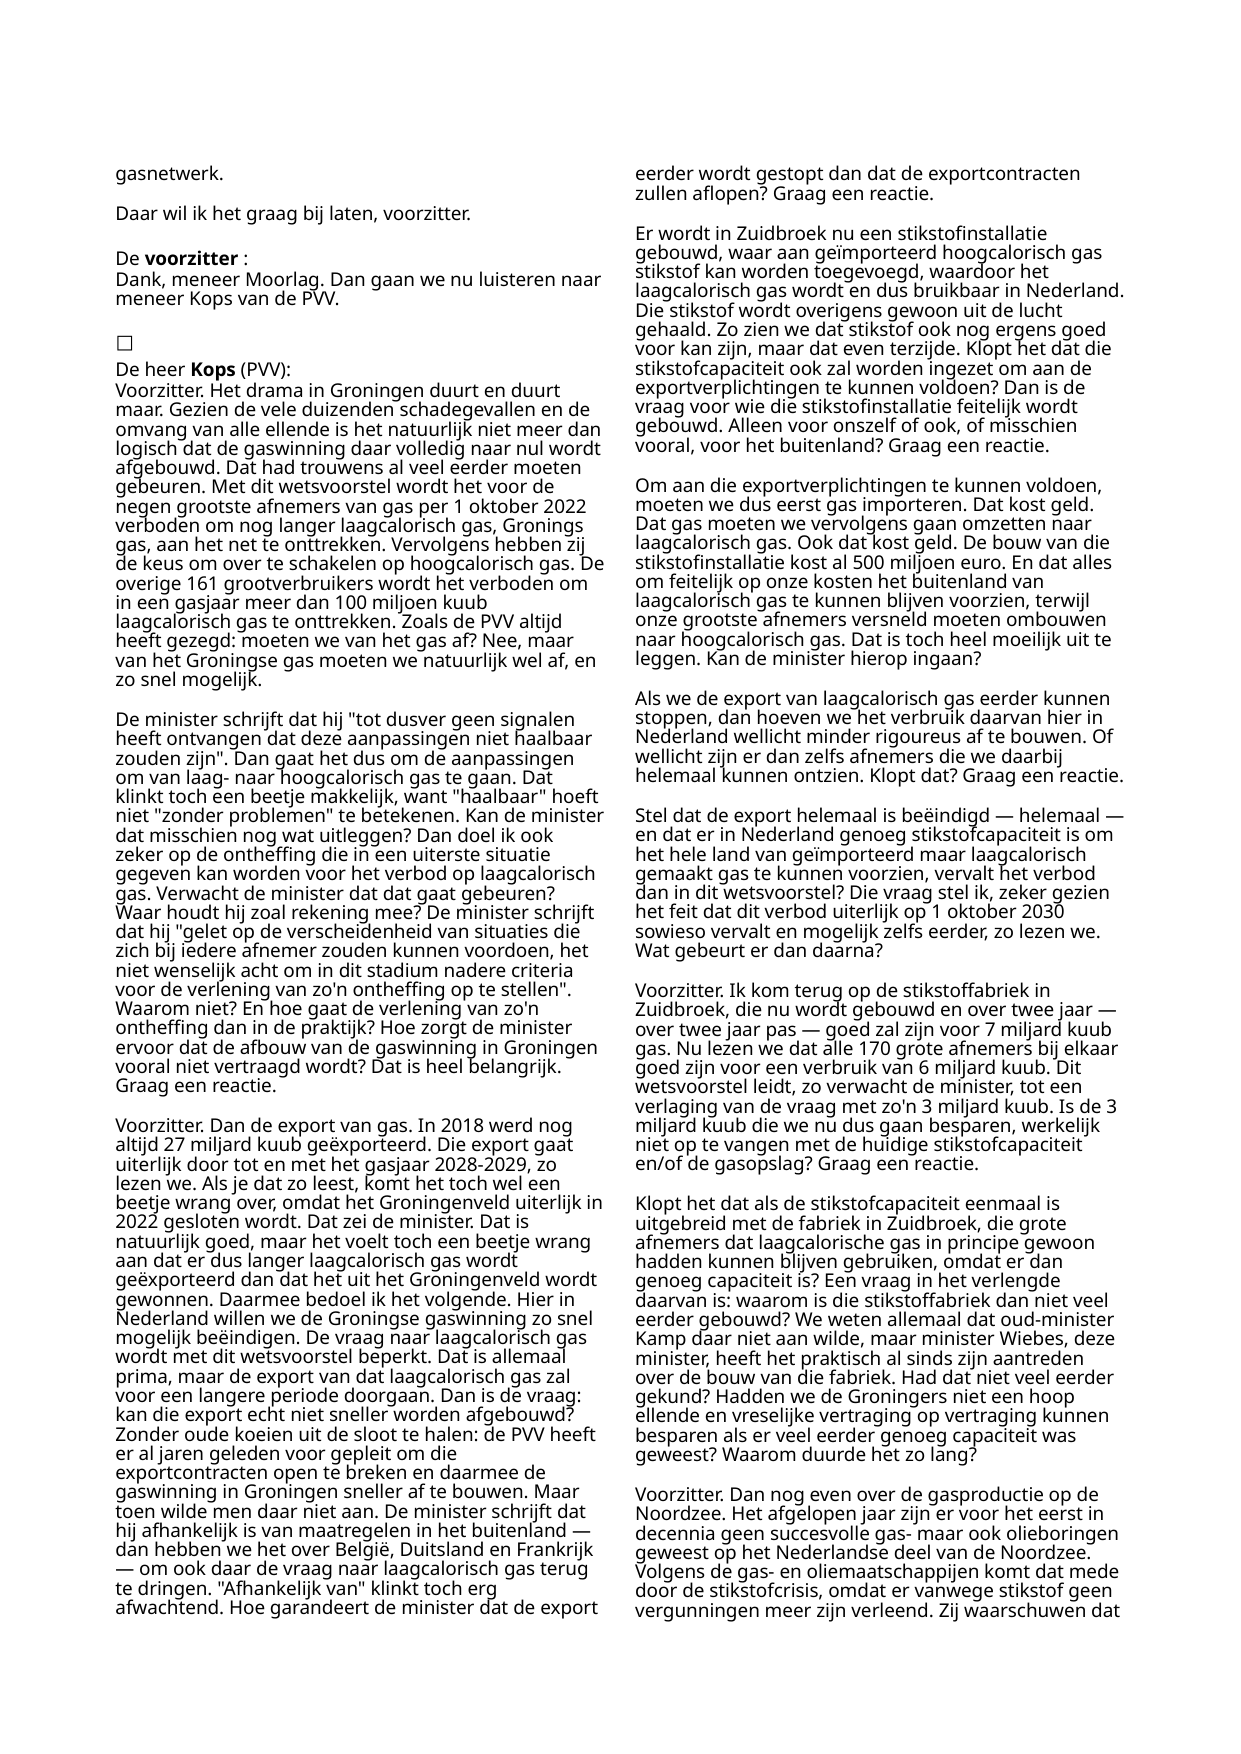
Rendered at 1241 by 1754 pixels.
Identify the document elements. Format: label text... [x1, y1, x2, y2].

text De heer Kops (PVV): [115, 356, 605, 382]
text Stel dat de export helemaal is beëindigd — helemaal — en dat er in Nederland genoeg stikstofcapaciteit is om het hele land van geïmporteerd maar laagcalorisch gemaakt gas te kunnen voorzien, vervalt het verbod dan in dit wetsvoorstel? Die vraag stel ik, zeker gezien het feit dat dit verbod uiterlijk op 1 oktober 2030 sowieso vervalt en mogelijk zelfs eerder, zo lezen we. Wat gebeurt er dan daarna? [635, 807, 1125, 961]
text Als we de export van laagcalorisch gas eerder kunnen stoppen, dan hoeven we het verbruik daarvan hier in Nederland wellicht minder rigoureus af te bouwen. Of wellicht zijn er dan zelfs afnemers die we daarbij helemaal kunnen ontzien. Klopt dat? Graag een reactie. [635, 690, 1125, 786]
text Om aan die exportverplichtingen te kunnen voldoen, moeten we dus eerst gas importeren. Dat kost geld. Dat gas moeten we vervolgens gaan omzetten naar laagcalorisch gas. Ook dat kost geld. De bouw van die stikstofinstallatie kost al 500 miljoen euro. En dat alles om feitelijk op onze kosten het buitenland van laagcalorisch gas te kunnen blijven voorzien, terwijl onze grootste afnemers versneld moeten ombouwen naar hoogcalorisch gas. Dat is toch heel moeilijk uit te leggen. Kan de minister hierop ingaan? [635, 477, 1125, 669]
text De minister schrijft dat hij "tot dusver geen signalen heeft ontvangen dat deze aanpassingen niet haalbaar zouden zijn". Dan gaat het dus om de aanpassingen om van laag- naar hoogcalorisch gas te gaan. Dat klinkt toch een beetje makkelijk, want "haalbaar" hoeft niet "zonder problemen" te betekenen. Kan de minister dat misschien nog wat uitleggen? Dan doel ik ook zeker op de ontheffing die in een uiterste situatie gegeven kan worden voor het verbod op laagcalorisch gas. Verwacht de minister dat dat gaat gebeuren? Waar houdt hij zoal rekening mee? De minister schrijft dat hij "gelet op de verscheidenheid van situaties die zich bij iedere afnemer zouden kunnen voordoen, het niet wenselijk acht om in dit stadium nadere criteria voor de verlening van zo'n ontheffing op te stellen". Waarom niet? En hoe gaat de verlening van zo'n ontheffing dan in de praktijk? Hoe zorgt de minister ervoor dat de afbouw van de gaswinning in Groningen vooral niet vertraagd wordt? Dat is heel belangrijk. Graag een reactie. [115, 711, 605, 1096]
text ⬜ [115, 331, 605, 356]
text De voorzitter : [115, 245, 605, 271]
text Daar wil ik het graag bij laten, voorzitter. [115, 205, 605, 224]
text Klopt het dat als de stikstofcapaciteit eenmaal is uitgebreid met de fabriek in Zuidbroek, die grote afnemers dat laagcalorische gas in principe gewoon hadden kunnen blijven gebruiken, omdat er dan genoeg capaciteit is? Een vraag in het verlengde daarvan is: waarom is die stikstoffabriek dan niet veel eerder gebouwd? We weten allemaal dat oud-minister Kamp daar niet aan wilde, maar minister Wiebes, deze minister, heeft het praktisch al sinds zijn aantreden over de bouw van die fabriek. Had dat niet veel eerder gekund? Hadden we de Groningers niet een hoop ellende en vreselijke vertraging op vertraging kunnen besparen als er veel eerder genoeg capaciteit was geweest? Waarom duurde het zo lang? [635, 1195, 1125, 1465]
text Voorzitter. Dan nog even over de gasproductie op de Noordzee. Het afgelopen jaar zijn er voor het eerst in decennia geen succesvolle gas- maar ook olieboringen geweest op het Nederlandse deel van de Noordzee. Volgens de gas- en oliemaatschappijen komt dat mede door de stikstofcrisis, omdat er vanwege stikstof geen vergunningen meer zijn verleend. Zij waarschuwen dat [635, 1486, 1125, 1621]
text gasnetwerk. [115, 165, 605, 184]
text Er wordt in Zuidbroek nu een stikstofinstallatie gebouwd, waar aan geïmporteerd hoogcalorisch gas stikstof kan worden toegevoegd, waardoor het laagcalorisch gas wordt en dus bruikbaar in Nederland. Die stikstof wordt overigens gewoon uit de lucht gehaald. Zo zien we dat stikstof ook nog ergens goed voor kan zijn, maar dat even terzijde. Klopt het dat die stikstofcapaciteit ook zal worden ingezet om aan de exportverplichtingen te kunnen voldoen? Dan is de vraag voor wie die stikstofinstallatie feitelijk wordt gebouwd. Alleen voor onszelf of ook, of misschien vooral, voor het buitenland? Graag een reactie. [635, 224, 1125, 456]
text eerder wordt gestopt dan dat de exportcontracten zullen aflopen? Graag een reactie. [635, 165, 1125, 204]
text Voorzitter. Ik kom terug op de stikstoffabriek in Zuidbroek, die nu wordt gebouwd en over twee jaar — over twee jaar pas — goed zal zijn voor 7 miljard kuub gas. Nu lezen we dat alle 170 grote afnemers bij elkaar goed zijn voor een verbruik van 6 miljard kuub. Dit wetsvoorstel leidt, zo verwacht de minister, tot een verlaging van de vraag met zo'n 3 miljard kuub. Is de 3 miljard kuub die we nu dus gaan besparen, werkelijk niet op te vangen met de huidige stikstofcapaciteit en/of de gasopslag? Graag een reactie. [635, 982, 1125, 1175]
text Voorzitter. Dan de export van gas. In 2018 werd nog altijd 27 miljard kuub geëxporteerd. Die export gaat uiterlijk door tot en met het gasjaar 2028-2029, zo lezen we. Als je dat zo leest, komt het toch wel een beetje wrang over, omdat het Groningenveld uiterlijk in 2022 gesloten wordt. Dat zei de minister. Dat is natuurlijk goed, maar het voelt toch een beetje wrang aan dat er dus langer laagcalorisch gas wordt geëxporteerd dan dat het uit het Groningenveld wordt gewonnen. Daarmee bedoel ik het volgende. Hier in Nederland willen we de Groningse gaswinning zo snel mogelijk beëindigen. De vraag naar laagcalorisch gas wordt met dit wetsvoorstel beperkt. Dat is allemaal prima, maar de export van dat laagcalorisch gas zal voor een langere periode doorgaan. Dan is de vraag: kan die export echt niet sneller worden afgebouwd? Zonder oude koeien uit de sloot te halen: de PVV heeft er al jaren geleden voor gepleit om die exportcontracten open te breken en daarmee de gaswinning in Groningen sneller af te bouwen. Maar toen wilde men daar niet aan. De minister schrijft dat hij afhankelijk is van maatregelen in het buitenland — dan hebben we het over België, Duitsland en Frankrijk — om ook daar de vraag naar laagcalorisch gas terug te dringen. "Afhankelijk van" klinkt toch erg afwachtend. Hoe garandeert de minister dat de export [115, 1117, 605, 1618]
text Voorzitter. Het drama in Groningen duurt en duurt maar. Gezien de vele duizenden schadegevallen en de omvang van alle ellende is het natuurlijk niet meer dan logisch dat de gaswinning daar volledig naar nul wordt afgebouwd. Dat had trouwens al veel eerder moeten gebeuren. Met dit wetsvoorstel wordt het voor de negen grootste afnemers van gas per 1 oktober 2022 verboden om nog langer laagcalorisch gas, Gronings gas, aan het net te onttrekken. Vervolgens hebben zij de keus om over te schakelen op hoogcalorisch gas. De overige 161 grootverbruikers wordt het verboden om in een gasjaar meer dan 100 miljoen kuub laagcalorisch gas te onttrekken. Zoals de PVV altijd heeft gezegd: moeten we van het gas af? Nee, maar van het Groningse gas moeten we natuurlijk wel af, en zo snel mogelijk. [115, 382, 605, 690]
text Dank, meneer Moorlag. Dan gaan we nu luisteren naar meneer Kops van de PVV. [115, 271, 605, 310]
